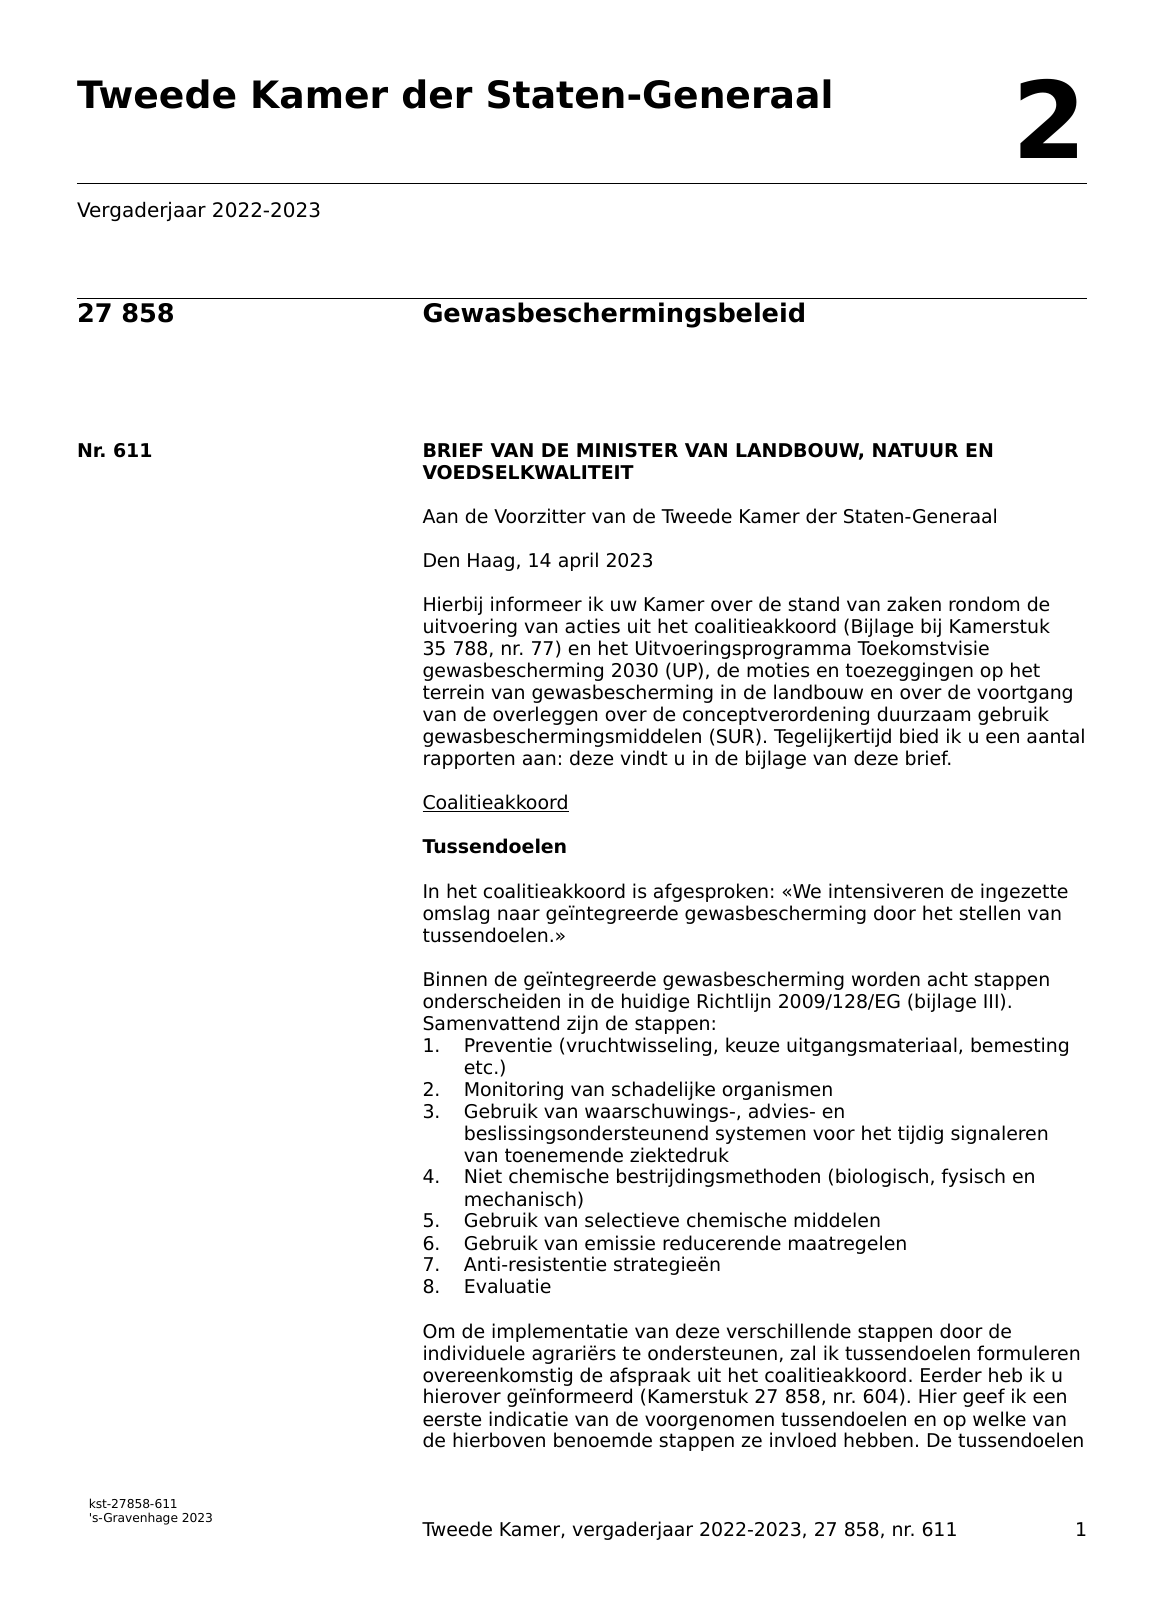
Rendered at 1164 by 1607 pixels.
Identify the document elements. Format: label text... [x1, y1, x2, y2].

text 7. Anti-resistentie strategieën [422, 1254, 1087, 1276]
subtitle 27 858 Gewasbeschermingsbeleid [77, 299, 1087, 329]
text kst-27858-611 [88, 1497, 323, 1511]
subtitle Tussendoelen [422, 836, 1087, 858]
text 2. Monitoring van schadelijke organismen [422, 1078, 1087, 1101]
table_cell Vergaderjaar 2022-2023 [77, 184, 1087, 298]
text Binnen de geïntegreerde gewasbescherming worden acht stappen onderscheiden in de huidige Richtlijn 2009/128/EG (bijlage III). Samenvattend zijn de stappen: [422, 969, 1087, 1034]
text 8. Evaluatie [422, 1276, 1087, 1298]
subtitle Nr. 611 BRIEF VAN DE MINISTER VAN LANDBOUW, NATUUR EN VOEDSELKWALITEIT [77, 440, 1087, 484]
text 6. Gebruik van emissie reducerende maatregelen [422, 1232, 1087, 1254]
table_header Tweede Kamer der Staten-Generaal [77, 59, 886, 183]
text In het coalitieakkoord is afgesproken: «We intensiveren de ingezette omslag naar geïntegreerde gewasbescherming door het stellen van tussendoelen.» [422, 881, 1087, 946]
text Hierbij informeer ik uw Kamer over de stand van zaken rondom de uitvoering van acties uit het coalitieakkoord (Bijlage bij Kamerstuk 35 788, nr. 77) en het Uitvoeringsprogramma Toekomstvisie gewasbescherming 2030 (UP), de moties en toezeggingen op het terrein van gewasbescherming in de landbouw en over de voortgang van de overleggen over de conceptverordening duurzaam gebruik gewasbeschermingsmiddelen (SUR). Tegelijkertijd bied ik u een aantal rapporten aan: deze vindt u in de bijlage van deze brief. [422, 594, 1087, 770]
table_header 2 [886, 59, 1087, 183]
text Aan de Voorzitter van de Tweede Kamer der Staten-Generaal [422, 506, 1087, 528]
text 5. Gebruik van selectieve chemische middelen [422, 1210, 1087, 1232]
text Om de implementatie van deze verschillende stappen door de individuele agrariërs te ondersteunen, zal ik tussendoelen formuleren overeenkomstig de afspraak uit het coalitieakkoord. Eerder heb ik u hierover geïnformeerd (Kamerstuk 27 858, nr. 604). Hier geef ik een eerste indicatie van de voorgenomen tussendoelen en op welke van de hierboven benoemde stappen ze invloed hebben. De tussendoelen [422, 1321, 1087, 1452]
text 1. Preventie (vruchtwisseling, keuze uitgangsmateriaal, bemesting etc.) [422, 1034, 1087, 1078]
text 3. Gebruik van waarschuwings-, advies- en beslissingsondersteunend systemen voor het tijdig signaleren van toenemende ziektedruk [422, 1101, 1087, 1166]
text 's-Gravenhage 2023 [88, 1511, 323, 1525]
text 4. Niet chemische bestrijdingsmethoden (biologisch, fysisch en mechanisch) [422, 1166, 1087, 1210]
text Den Haag, 14 april 2023 [422, 550, 1087, 572]
subtitle Coalitieakkoord [422, 792, 1087, 814]
